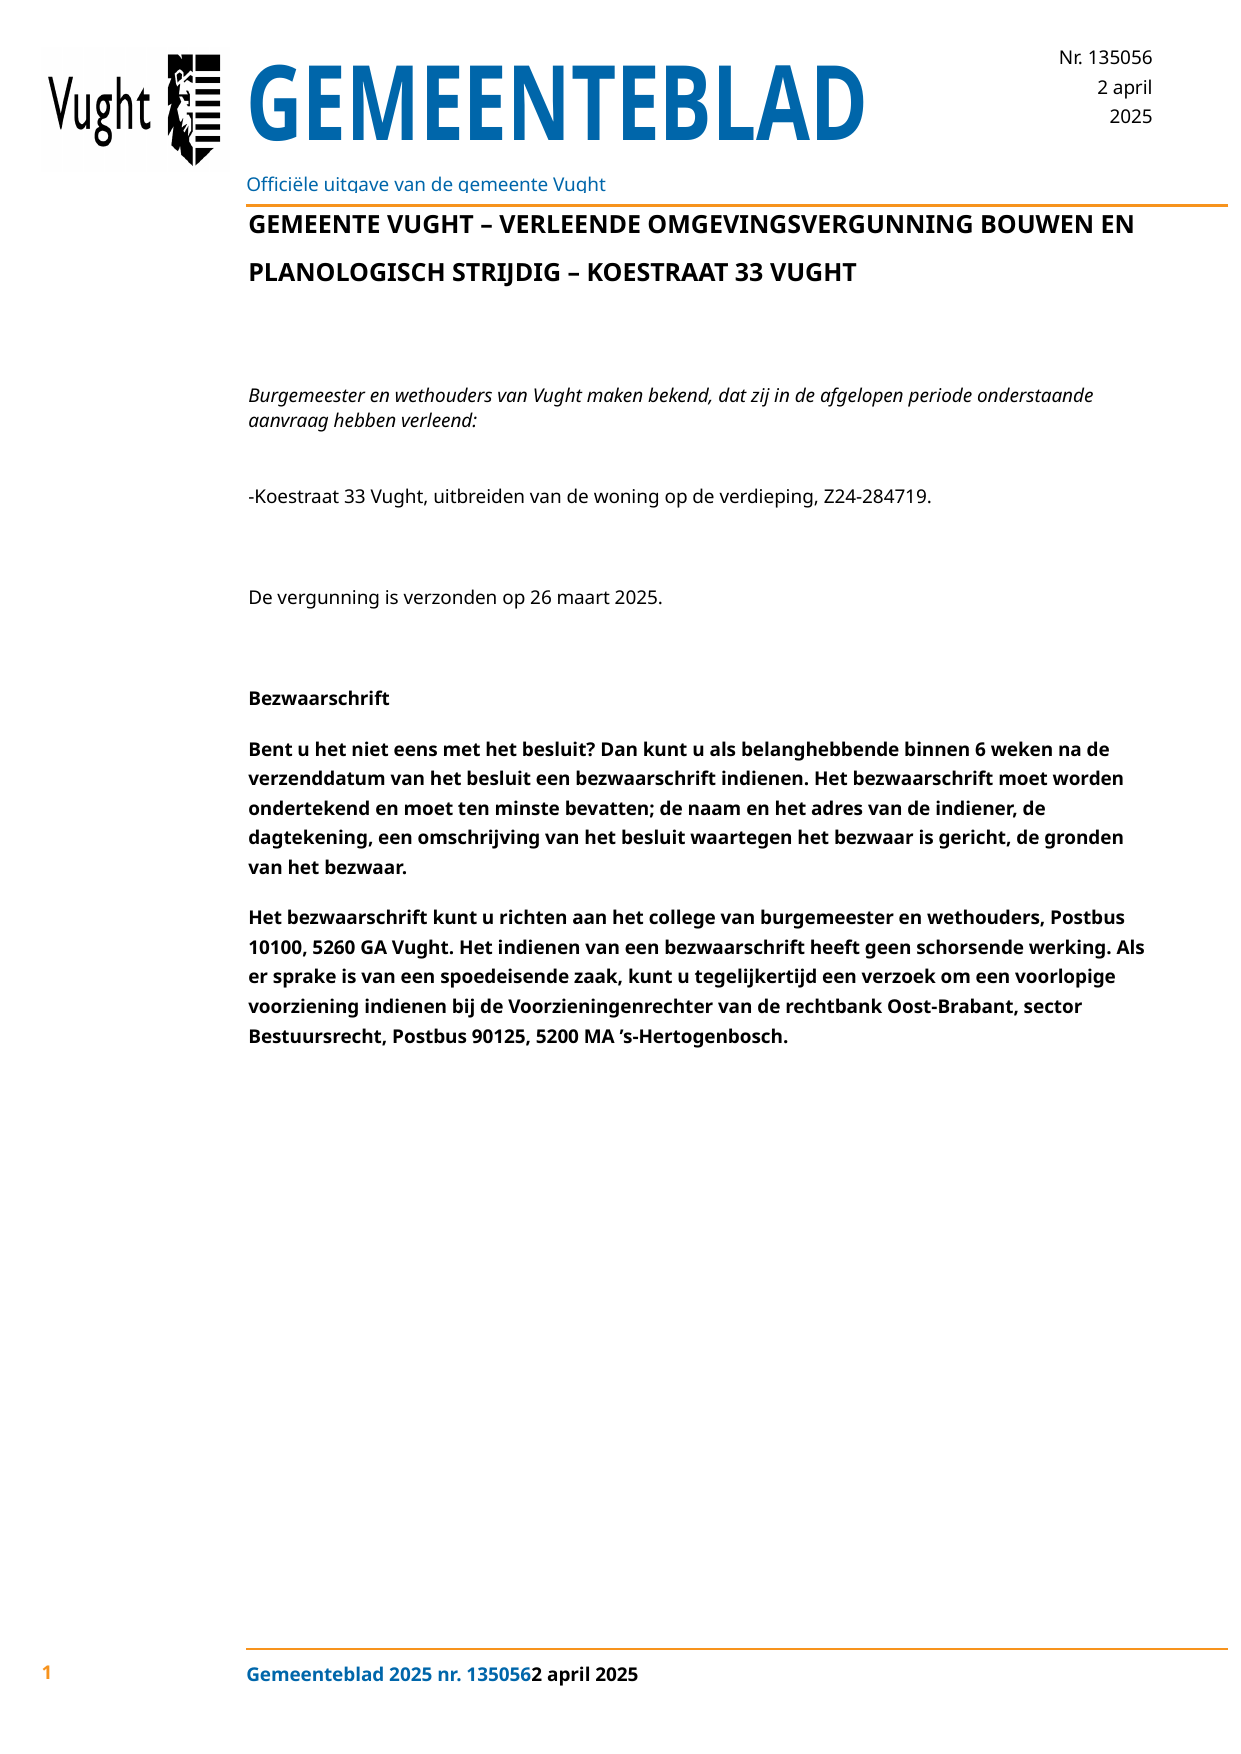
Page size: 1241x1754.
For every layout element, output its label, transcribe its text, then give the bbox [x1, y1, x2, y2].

text Het bezwaarschrift kunt u richten aan het college van burgemeester en wethouders, Postbus 10100, 5260 GA Vught. Het indienen van een bezwaarschrift heeft geen schorsende werking. Als er sprake is van een spoedeisende zaak, kunt u tegelijkertijd een verzoek om een voorlopige voorziening indienen bij de Voorzieningenrechter van de rechtbank Oost-Brabant, sector Bestuursrecht, Postbus 90125, 5200 MA ’s-Hertogenbosch. [248, 904, 1152, 1049]
text Bezwaarschrift [248, 685, 1152, 711]
text De vergunning is verzonden op 26 maart 2025. [248, 584, 1152, 610]
text Burgemeester en wethouders van Vught maken bekend, dat zij in de afgelopen periode onderstaande aanvraag hebben verleend: [248, 382, 1152, 433]
text -Koestraat 33 Vught, uitbreiden van de woning op de verdieping, Z24-284719. [248, 484, 1152, 509]
picture [41, 47, 231, 172]
text Bent u het niet eens met het besluit? Dan kunt u als belanghebbende binnen 6 weken na de verzenddatum van het besluit een bezwaarschrift indienen. Het bezwaarschrift moet worden ondertekend en moet ten minste bevatten; de naam en het adres van de indiener, de dagtekening, een omschrijving van het besluit waartegen het bezwaar is gericht, de gronden van het bezwaar. [248, 736, 1152, 880]
text GEMEENTE VUGHT – VERLEENDE OMGEVINGSVERGUNNING BOUWEN EN PLANOLOGISCH STRIJDIG – KOESTRAAT 33 VUGHT [248, 207, 1152, 288]
